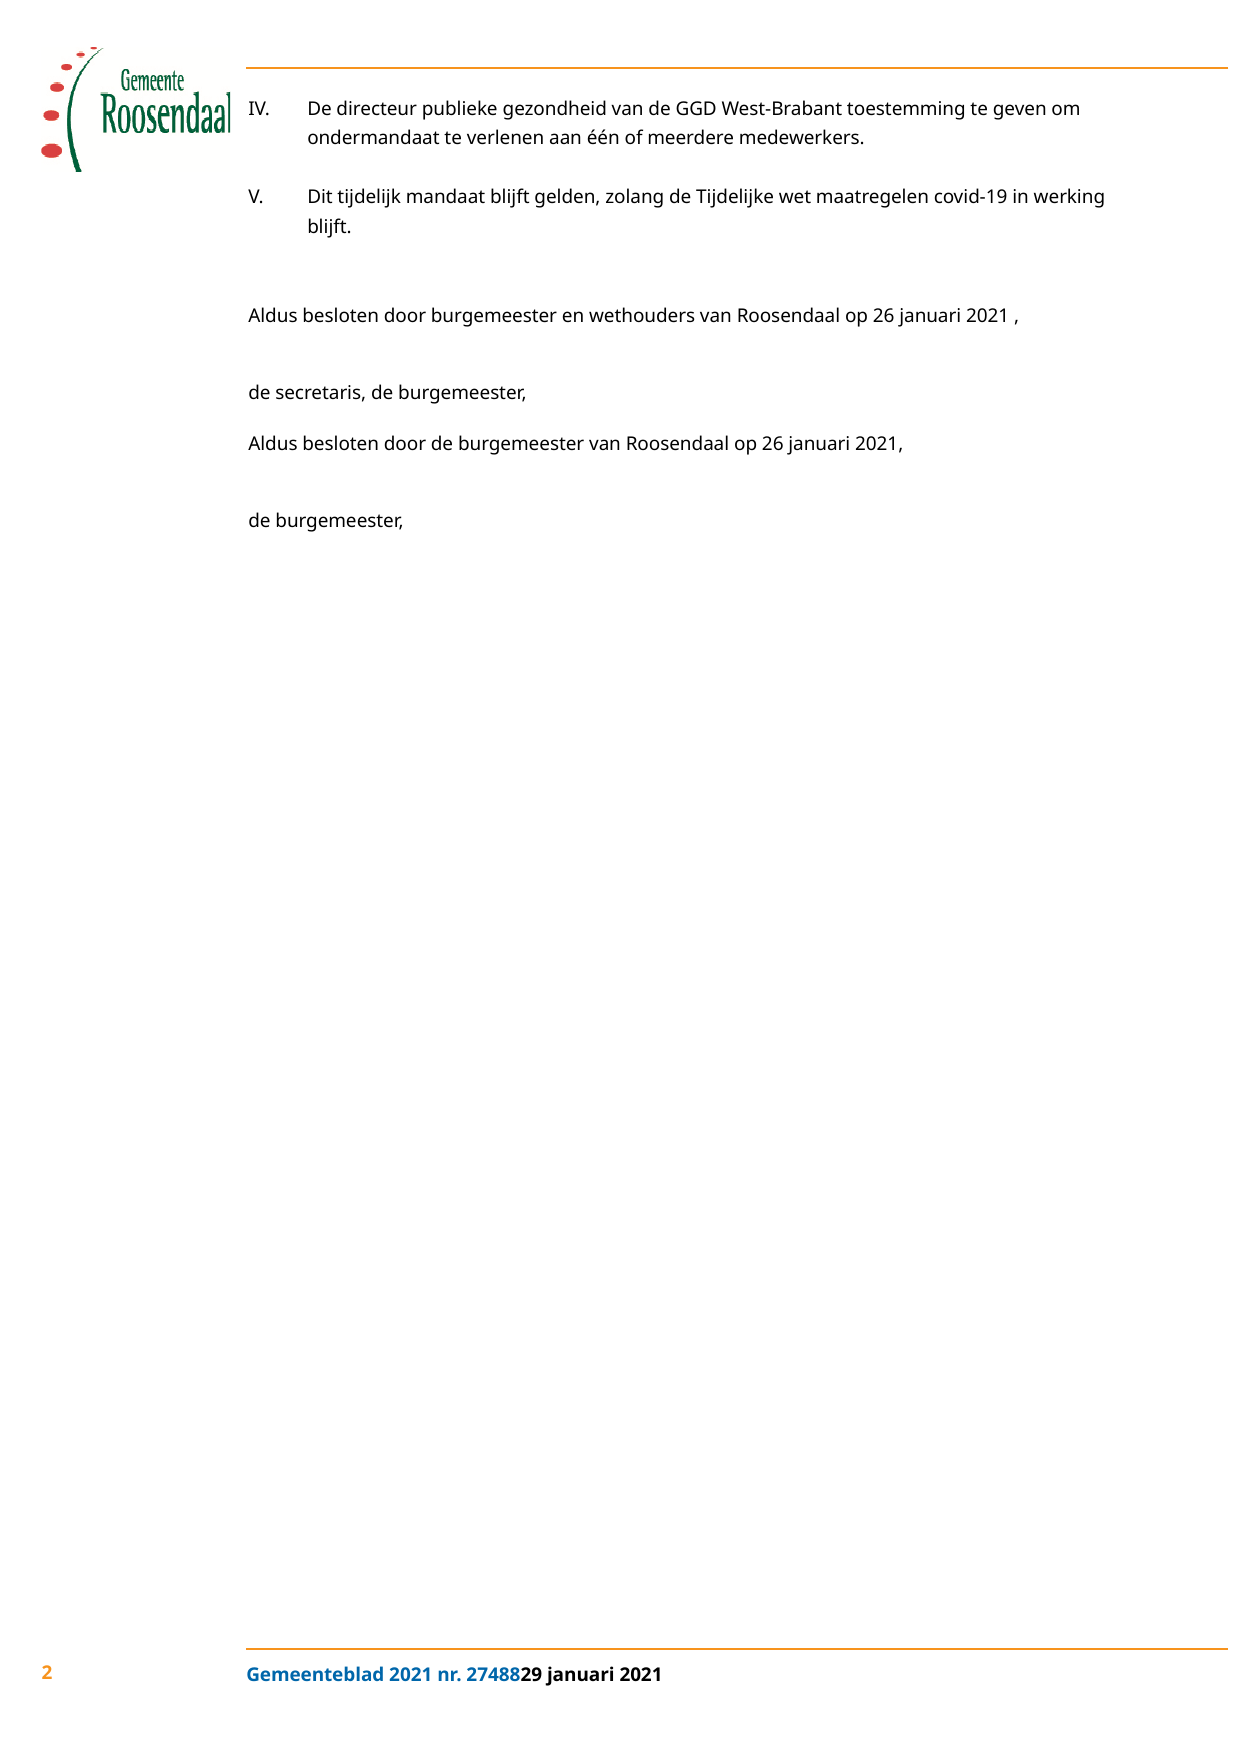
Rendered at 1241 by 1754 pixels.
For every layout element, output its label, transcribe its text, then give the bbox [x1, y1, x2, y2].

text Aldus besloten door de burgemeester van Roosendaal op 26 januari 2021, [248, 431, 1152, 456]
list Dit tijdelijk mandaat blijft gelden, zolang de Tijdelijke wet maatregelen covid-19 in werking blijft. [248, 183, 1152, 239]
picture [41, 47, 231, 172]
text Aldus besloten door burgemeester en wethouders van Roosendaal op 26 januari 2021 , [248, 302, 1152, 328]
text de secretaris, de burgemeester, [248, 379, 1152, 405]
list De directeur publieke gezondheid van de GGD West-Brabant toestemming te geven om ondermandaat te verlenen aan één of meerdere medewerkers. [248, 95, 1152, 150]
text de burgemeester, [248, 508, 1152, 533]
